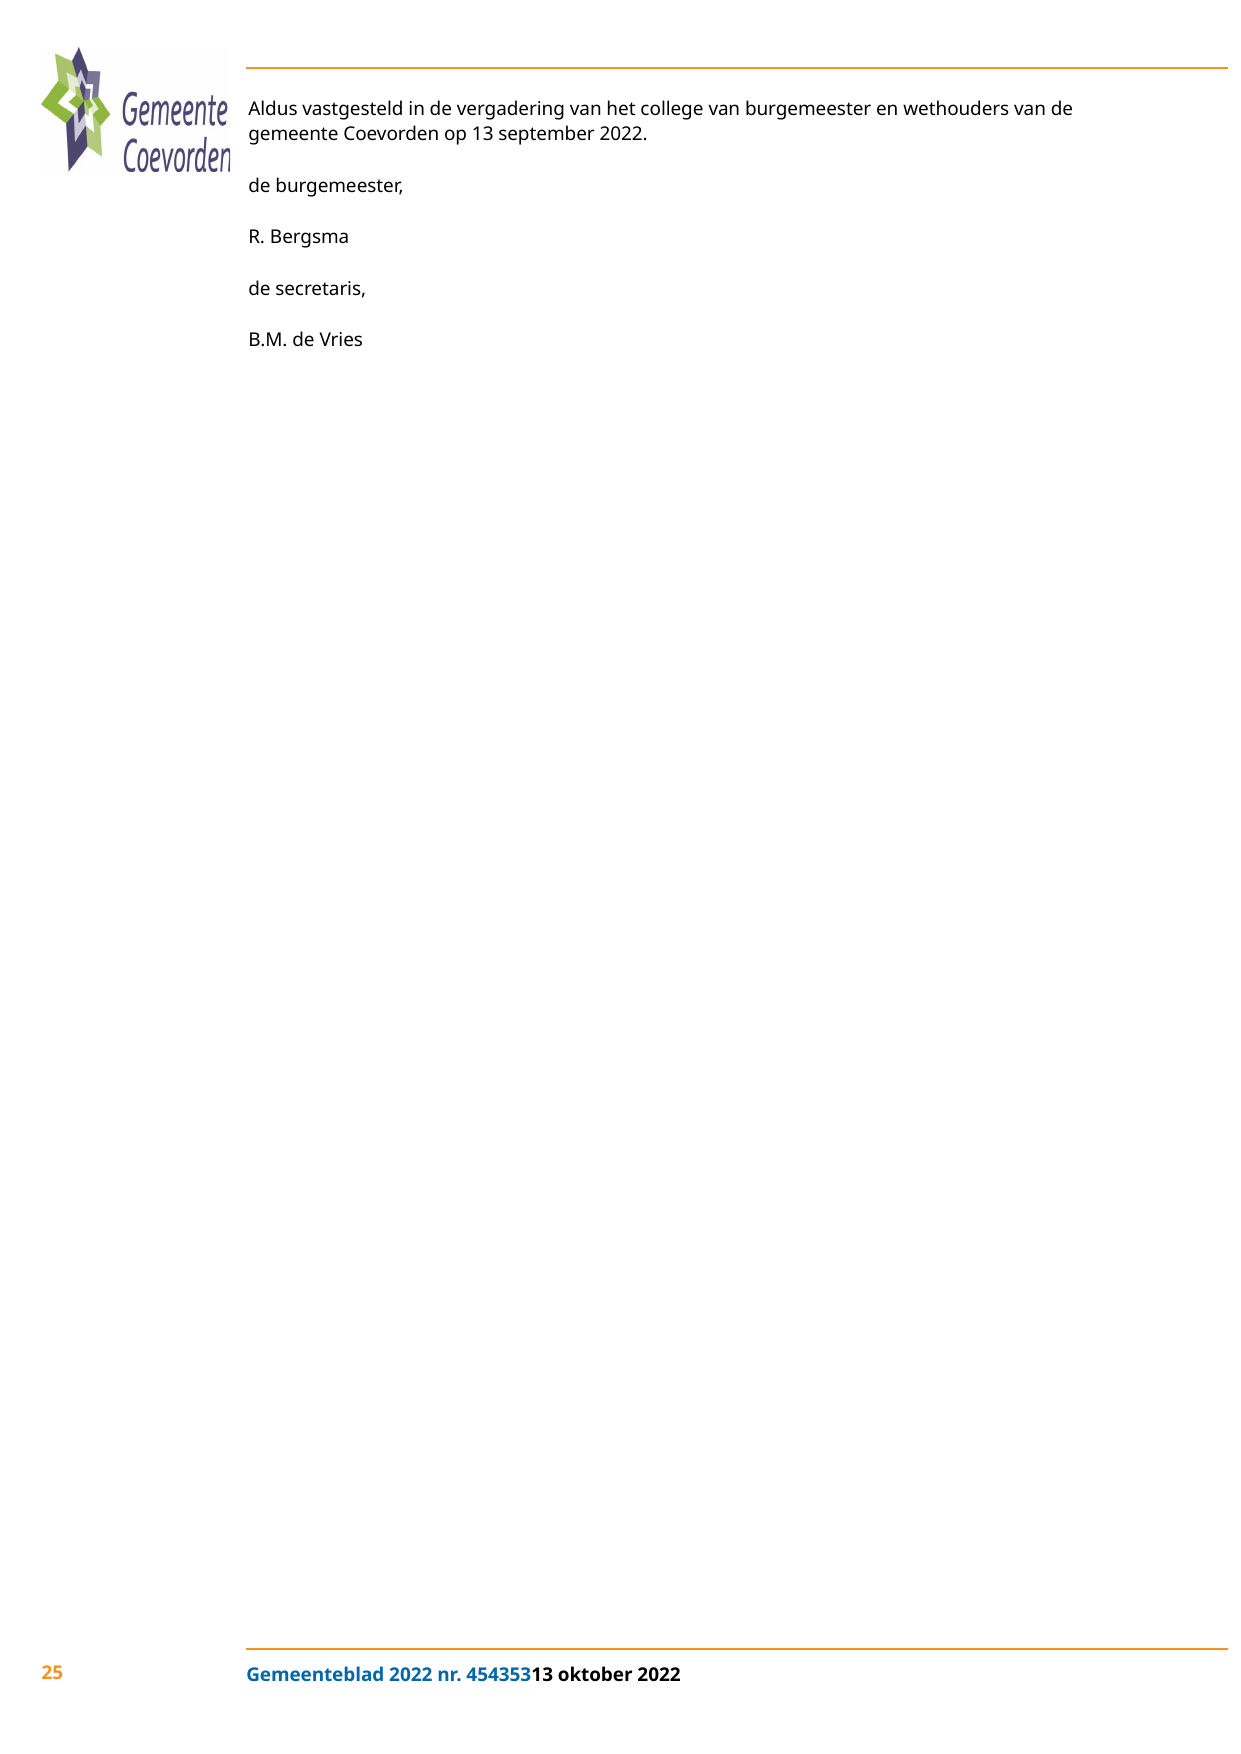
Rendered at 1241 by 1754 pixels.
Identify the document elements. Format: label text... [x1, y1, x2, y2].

text de secretaris, [248, 275, 1152, 301]
picture [41, 47, 231, 172]
text Aldus vastgesteld in de vergadering van het college van burgemeester en wethouders van de gemeente Coevorden op 13 september 2022. [248, 95, 1152, 146]
text B.M. de Vries [248, 326, 1152, 352]
text de burgemeester, [248, 172, 1152, 198]
text R. Bergsma [248, 223, 1152, 249]
